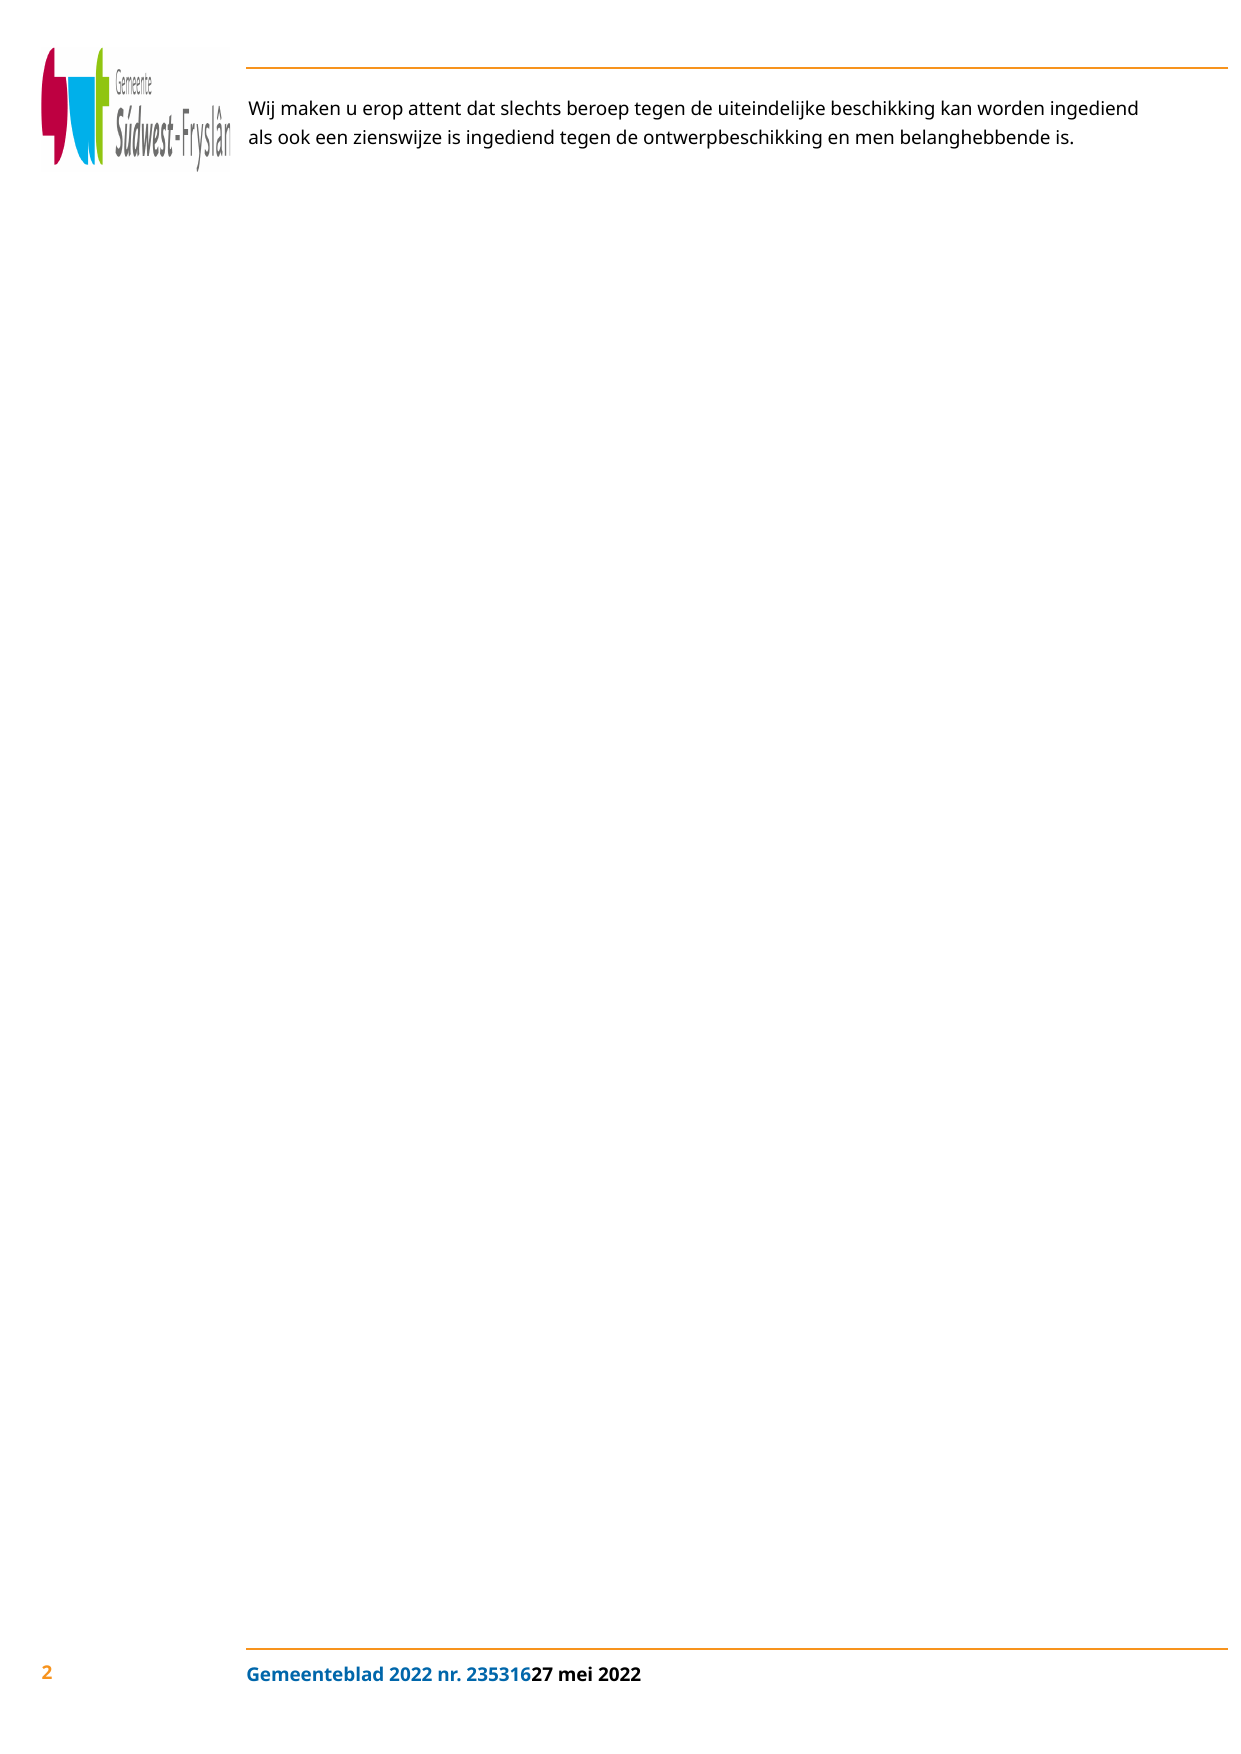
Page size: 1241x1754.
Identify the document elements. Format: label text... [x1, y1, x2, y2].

text Wij maken u erop attent dat slechts beroep tegen de uiteindelijke beschikking kan worden ingediend als ook een zienswijze is ingediend tegen de ontwerpbeschikking en men belanghebbende is. [248, 95, 1152, 150]
picture [41, 47, 231, 172]
